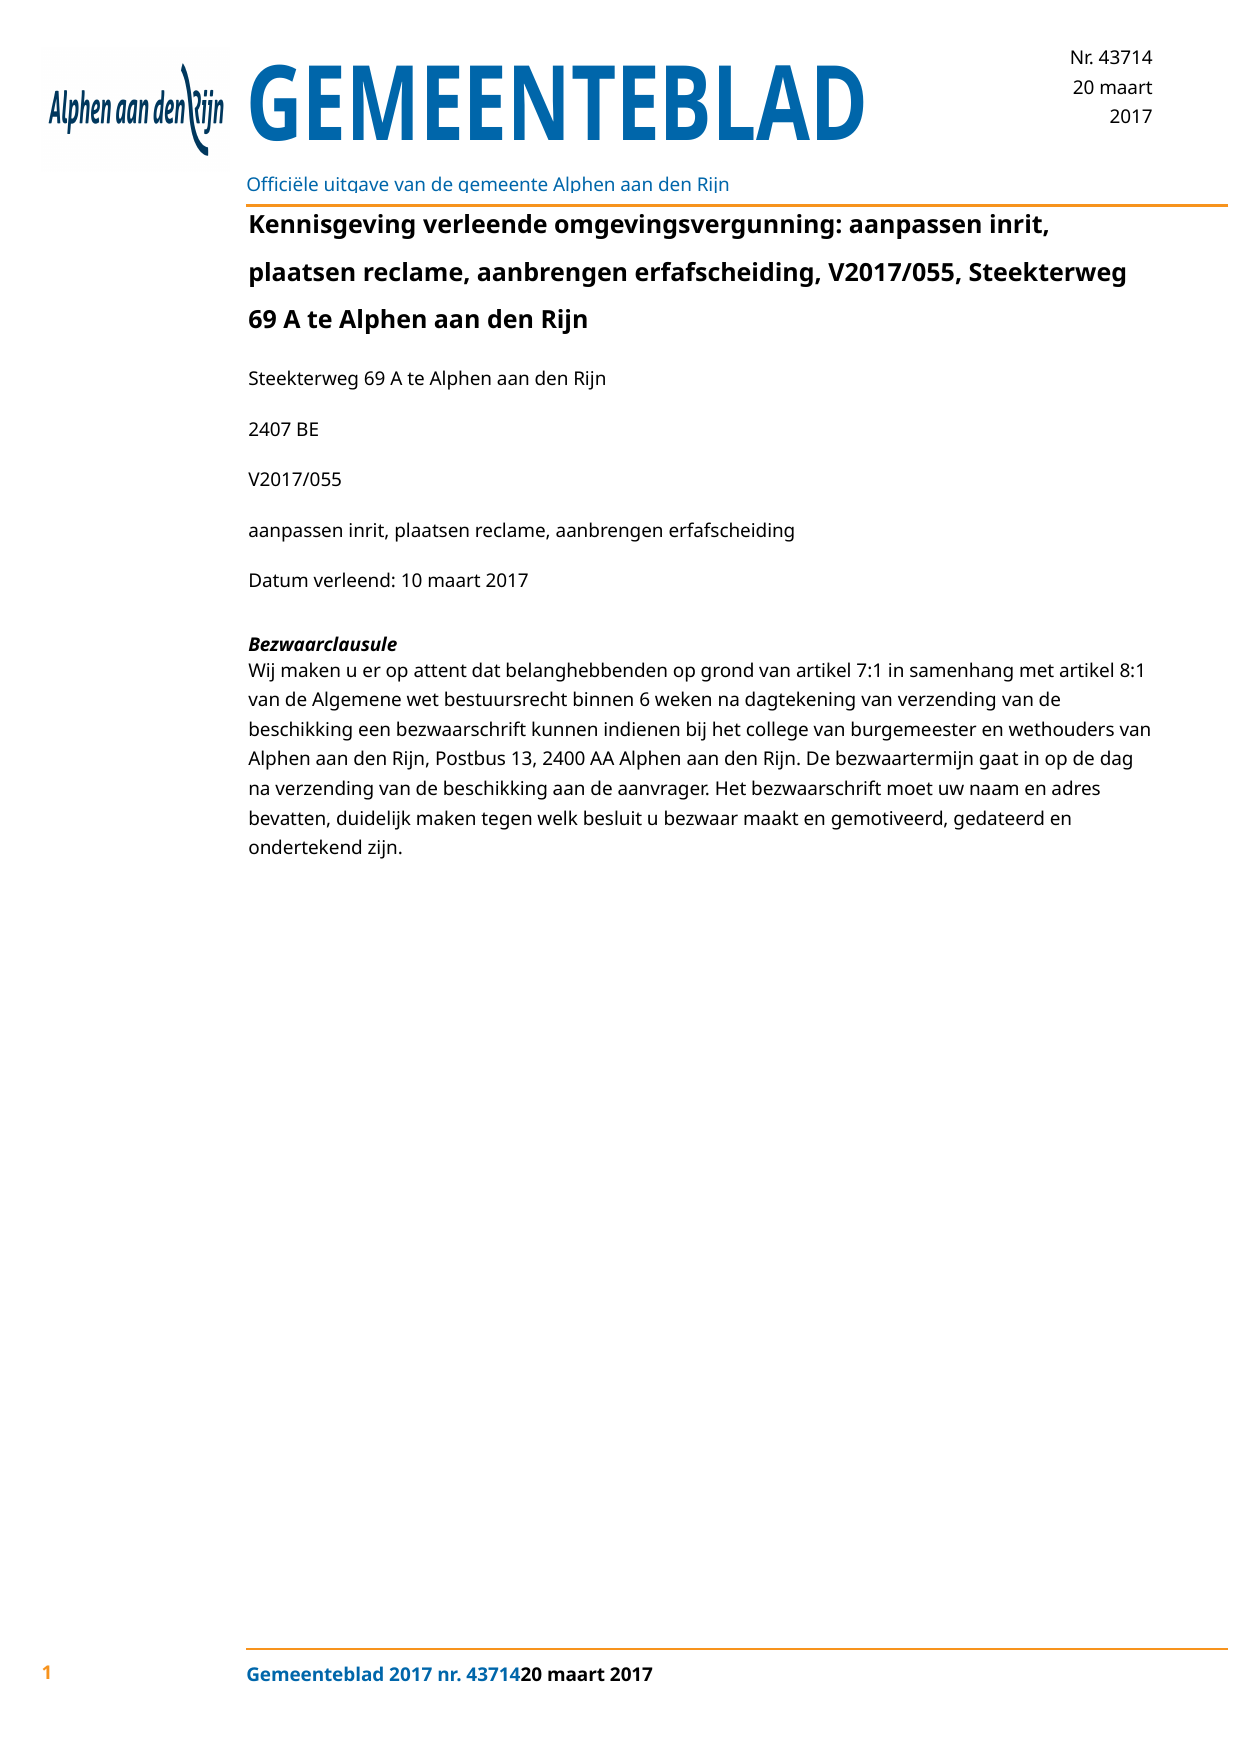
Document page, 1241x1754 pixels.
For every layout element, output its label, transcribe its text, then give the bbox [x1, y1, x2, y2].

text 2407 BE [248, 416, 1152, 442]
picture [41, 47, 231, 172]
text Wij maken u er op attent dat belanghebbenden op grond van artikel 7:1 in samenhang met artikel 8:1 van de Algemene wet bestuursrecht binnen 6 weken na dagtekening van verzending van de beschikking een bezwaarschrift kunnen indienen bij het college van burgemeester en wethouders van Alphen aan den Rijn, Postbus 13, 2400 AA Alphen aan den Rijn. De bezwaartermijn gaat in op de dag na verzending van de beschikking aan de aanvrager. Het bezwaarschrift moet uw naam en adres bevatten, duidelijk maken tegen welk besluit u bezwaar maakt en gemotiveerd, gedateerd en ondertekend zijn. [248, 657, 1152, 860]
text Bezwaarclausule [248, 631, 1152, 657]
text Steekterweg 69 A te Alphen aan den Rijn [248, 366, 1152, 391]
text Datum verleend: 10 maart 2017 [248, 567, 1152, 593]
text Kennisgeving verleende omgevingsvergunning: aanpassen inrit, plaatsen reclame, aanbrengen erfafscheiding, V2017/055, Steekterweg 69 A te Alphen aan den Rijn [248, 207, 1152, 336]
text aanpassen inrit, plaatsen reclame, aanbrengen erfafscheiding [248, 517, 1152, 542]
text V2017/055 [248, 466, 1152, 492]
